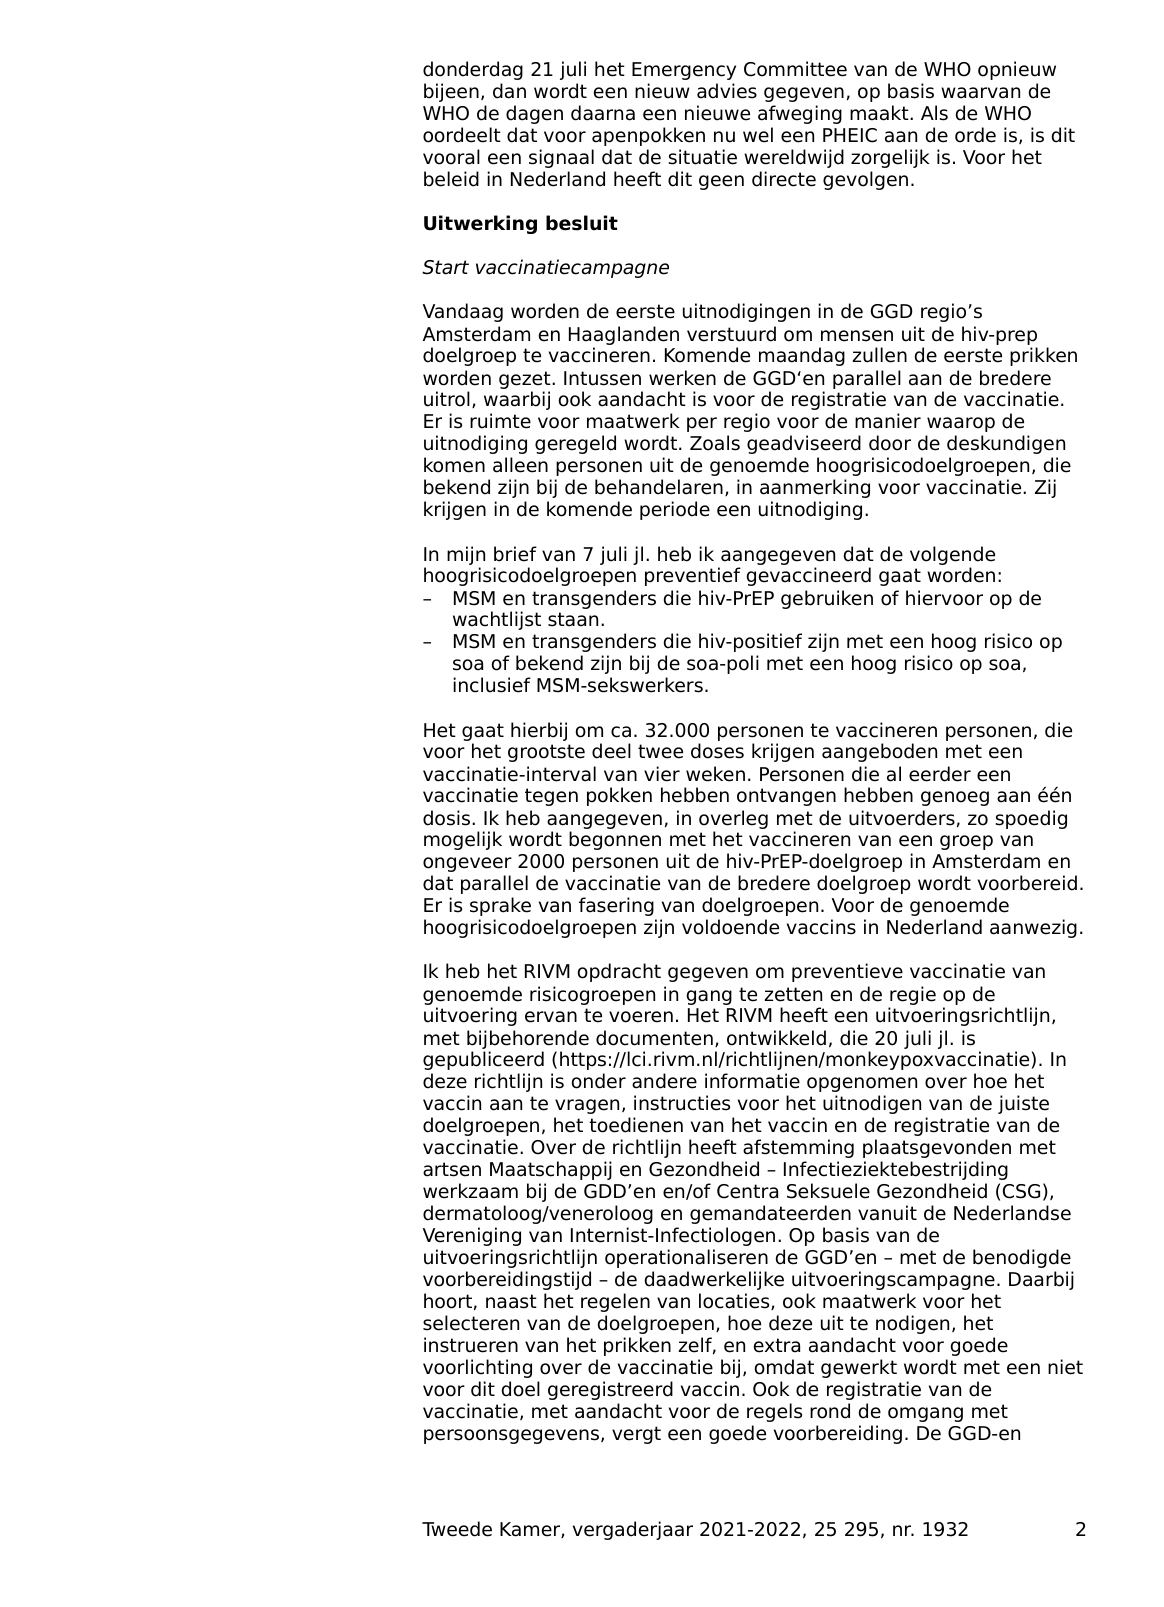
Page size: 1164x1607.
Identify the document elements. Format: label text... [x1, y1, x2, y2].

text In mijn brief van 7 juli jl. heb ik aangegeven dat de volgende hoogrisicodoelgroepen preventief gevaccineerd gaat worden: [422, 543, 1087, 587]
text Ik heb het RIVM opdracht gegeven om preventieve vaccinatie van genoemde risicogroepen in gang te zetten en de regie op de uitvoering ervan te voeren. Het RIVM heeft een uitvoeringsrichtlijn, met bijbehorende documenten, ontwikkeld, die 20 juli jl. is gepubliceerd (https://lci.rivm.nl/richtlijnen/monkeypoxvaccinatie). In deze richtlijn is onder andere informatie opgenomen over hoe het vaccin aan te vragen, instructies voor het uitnodigen van de juiste doelgroepen, het toedienen van het vaccin en de registratie van de vaccinatie. Over de richtlijn heeft afstemming plaatsgevonden met artsen Maatschappij en Gezondheid – Infectieziektebestrijding werkzaam bij de GDD’en en/of Centra Seksuele Gezondheid (CSG), dermatoloog/veneroloog en gemandateerden vanuit de Nederlandse Vereniging van Internist-Infectiologen. Op basis van de uitvoeringsrichtlijn operationaliseren de GGD’en – met de benodigde voorbereidingstijd – de daadwerkelijke uitvoeringscampagne. Daarbij hoort, naast het regelen van locaties, ook maatwerk voor het selecteren van de doelgroepen, hoe deze uit te nodigen, het instrueren van het prikken zelf, en extra aandacht voor goede voorlichting over de vaccinatie bij, omdat gewerkt wordt met een niet voor dit doel geregistreerd vaccin. Ook de registratie van de vaccinatie, met aandacht voor de regels rond de omgang met persoonsgegevens, vergt een goede voorbereiding. De GGD-en [422, 961, 1087, 1445]
text Vandaag worden de eerste uitnodigingen in de GGD regio’s Amsterdam en Haaglanden verstuurd om mensen uit de hiv-prep doelgroep te vaccineren. Komende maandag zullen de eerste prikken worden gezet. Intussen werken de GGD‘en parallel aan de bredere uitrol, waarbij ook aandacht is voor de registratie van de vaccinatie. Er is ruimte voor maatwerk per regio voor de manier waarop de uitnodiging geregeld wordt. Zoals geadviseerd door de deskundigen komen alleen personen uit de genoemde hoogrisicodoelgroepen, die bekend zijn bij de behandelaren, in aanmerking voor vaccinatie. Zij krijgen in de komende periode een uitnodiging. [422, 301, 1087, 521]
text – MSM en transgenders die hiv-PrEP gebruiken of hiervoor op de wachtlijst staan. [422, 587, 1087, 631]
text donderdag 21 juli het Emergency Committee van de WHO opnieuw bijeen, dan wordt een nieuw advies gegeven, op basis waarvan de WHO de dagen daarna een nieuwe afweging maakt. Als de WHO oordeelt dat voor apenpokken nu wel een PHEIC aan de orde is, is dit vooral een signaal dat de situatie wereldwijd zorgelijk is. Voor het beleid in Nederland heeft dit geen directe gevolgen. [422, 59, 1087, 191]
subtitle Uitwerking besluit [422, 213, 1087, 235]
text Het gaat hierbij om ca. 32.000 personen te vaccineren personen, die voor het grootste deel twee doses krijgen aangeboden met een vaccinatie-interval van vier weken. Personen die al eerder een vaccinatie tegen pokken hebben ontvangen hebben genoeg aan één dosis. Ik heb aangegeven, in overleg met de uitvoerders, zo spoedig mogelijk wordt begonnen met het vaccineren van een groep van ongeveer 2000 personen uit de hiv-PrEP-doelgroep in Amsterdam en dat parallel de vaccinatie van de bredere doelgroep wordt voorbereid. Er is sprake van fasering van doelgroepen. Voor de genoemde hoogrisicodoelgroepen zijn voldoende vaccins in Nederland aanwezig. [422, 719, 1087, 939]
subtitle Start vaccinatiecampagne [422, 257, 1087, 279]
text – MSM en transgenders die hiv-positief zijn met een hoog risico op soa of bekend zijn bij de soa-poli met een hoog risico op soa, inclusief MSM-sekswerkers. [422, 631, 1087, 697]
